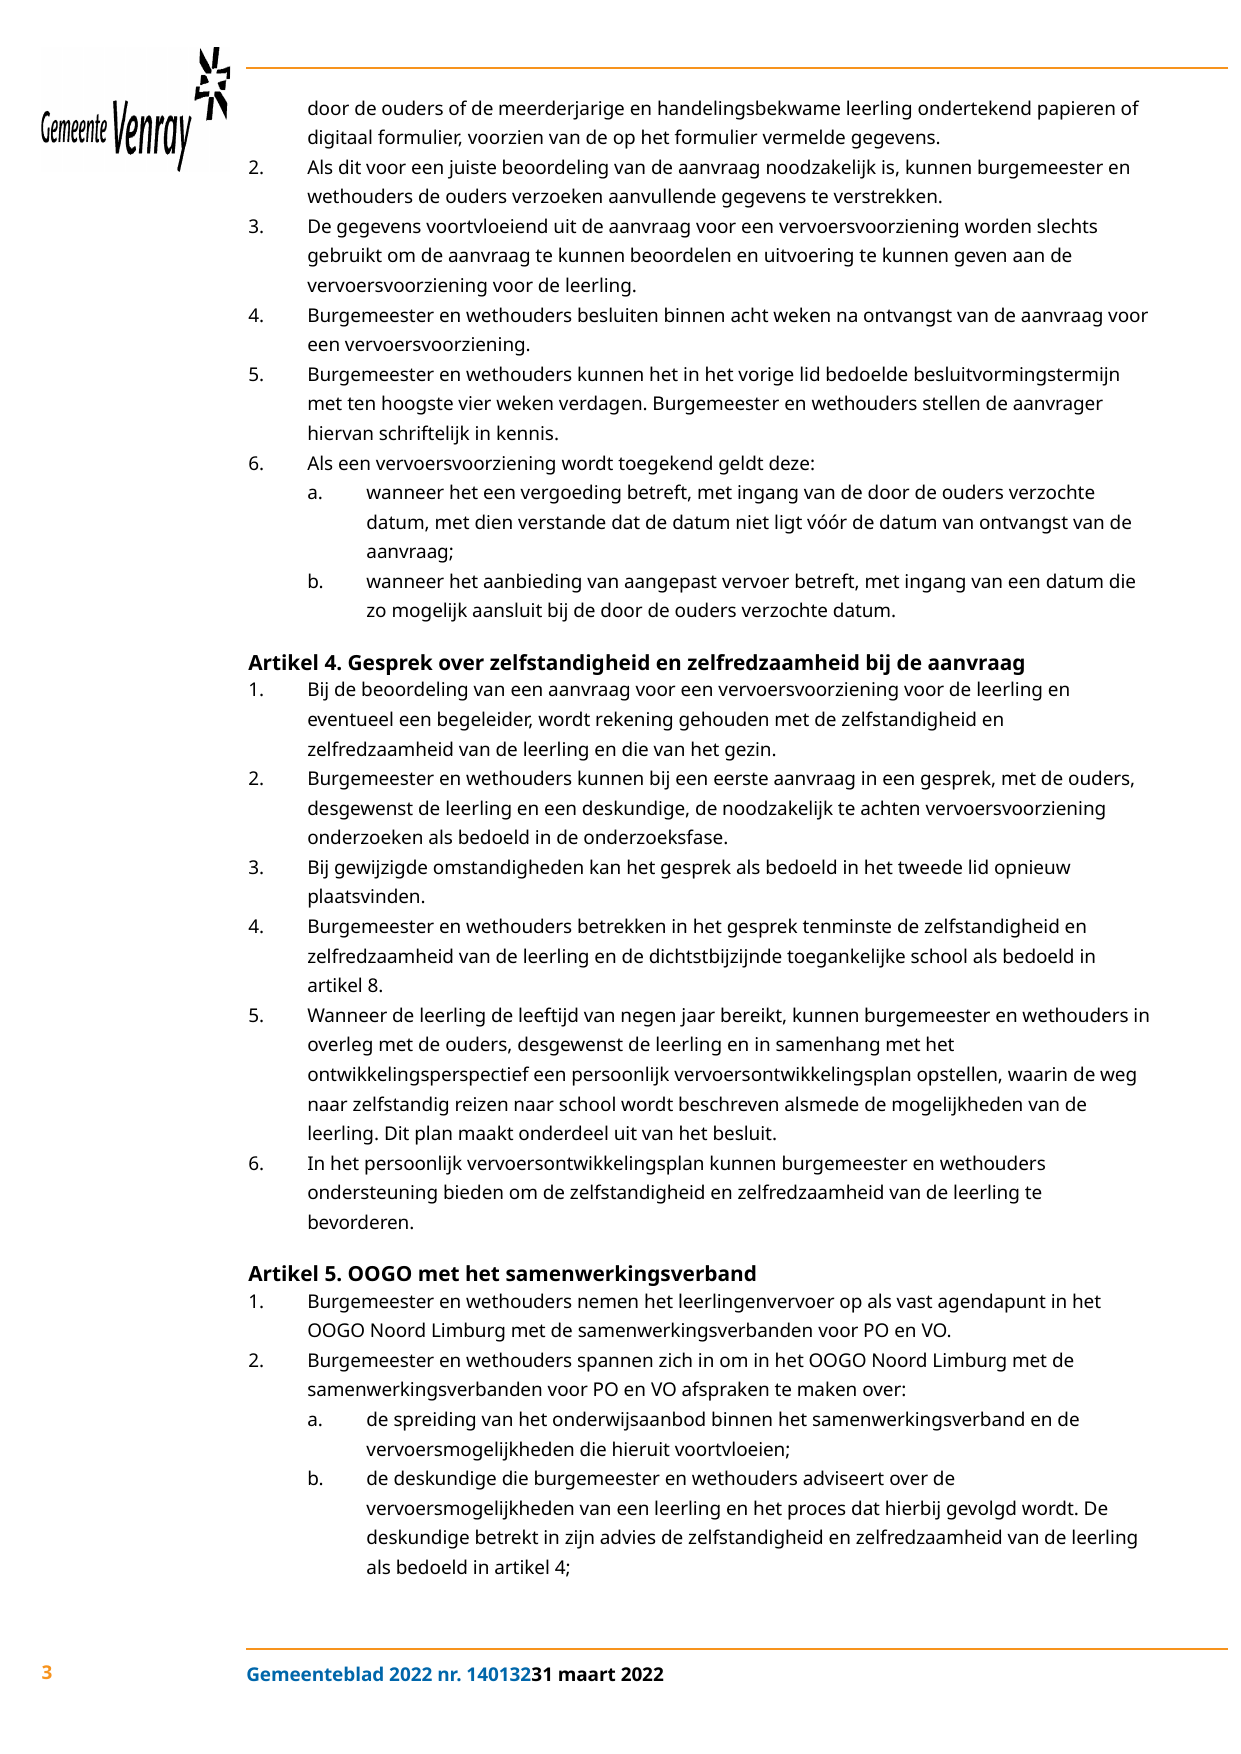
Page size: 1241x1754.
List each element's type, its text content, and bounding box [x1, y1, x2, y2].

list Wanneer de leerling de leeftijd van negen jaar bereikt, kunnen burgemeester en wethouders in overleg met de ouders, desgewenst de leerling en in samenhang met het ontwikkelingsperspectief een persoonlijk vervoersontwikkelingsplan opstellen, waarin de weg naar zelfstandig reizen naar school wordt beschreven alsmede de mogelijkheden van de leerling. Dit plan maakt onderdeel uit van het besluit. [248, 1002, 1152, 1146]
picture [41, 47, 231, 172]
list Als dit voor een juiste beoordeling van de aanvraag noodzakelijk is, kunnen burgemeester en wethouders de ouders verzoeken aanvullende gegevens te verstrekken. [248, 154, 1152, 209]
list Burgemeester en wethouders spannen zich in om in het OOGO Noord Limburg met de samenwerkingsverbanden voor PO en VO afspraken te maken over: [248, 1347, 1152, 1402]
text Artikel 5. OOGO met het samenwerkingsverband [248, 1259, 1152, 1288]
list wanneer het aanbieding van aangepast vervoer betreft, met ingang van een datum die zo mogelijk aansluit bij de door de ouders verzochte datum. [307, 568, 1152, 623]
list de spreiding van het onderwijsaanbod binnen het samenwerkingsverband en de vervoersmogelijkheden die hieruit voortvloeien; [307, 1406, 1152, 1462]
list Burgemeester en wethouders kunnen het in het vorige lid bedoelde besluitvormingstermijn met ten hoogste vier weken verdagen. Burgemeester en wethouders stellen de aanvrager hiervan schriftelijk in kennis. [248, 361, 1152, 446]
list Bij de beoordeling van een aanvraag voor een vervoersvoorziening voor de leerling en eventueel een begeleider, wordt rekening gehouden met de zelfstandigheid en zelfredzaamheid van de leerling en die van het gezin. [248, 677, 1152, 761]
text Artikel 4. Gesprek over zelfstandigheid en zelfredzaamheid bij de aanvraag [248, 648, 1152, 677]
list wanneer het een vergoeding betreft, met ingang van de door de ouders verzochte datum, met dien verstande dat de datum niet ligt vóór de datum van ontvangst van de aanvraag; [307, 479, 1152, 564]
list In het persoonlijk vervoersontwikkelingsplan kunnen burgemeester en wethouders ondersteuning bieden om de zelfstandigheid en zelfredzaamheid van de leerling te bevorderen. [248, 1150, 1152, 1235]
list Bij gewijzigde omstandigheden kan het gesprek als bedoeld in het tweede lid opnieuw plaatsvinden. [248, 854, 1152, 909]
list De gegevens voortvloeiend uit de aanvraag voor een vervoersvoorziening worden slechts gebruikt om de aanvraag te kunnen beoordelen en uitvoering te kunnen geven aan de vervoersvoorziening voor de leerling. [248, 213, 1152, 298]
list Als een vervoersvoorziening wordt toegekend geldt deze: [248, 450, 1152, 476]
list Burgemeester en wethouders betrekken in het gesprek tenminste de zelfstandigheid en zelfredzaamheid van de leerling en de dichtstbijzijnde toegankelijke school als bedoeld in artikel 8. [248, 913, 1152, 998]
list Burgemeester en wethouders nemen het leerlingenvervoer op als vast agendapunt in het OOGO Noord Limburg met de samenwerkingsverbanden voor PO en VO. [248, 1288, 1152, 1343]
list door de ouders of de meerderjarige en handelingsbekwame leerling ondertekend papieren of digitaal formulier, voorzien van de op het formulier vermelde gegevens. [248, 95, 1152, 150]
list Burgemeester en wethouders kunnen bij een eerste aanvraag in een gesprek, met de ouders, desgewenst de leerling en een deskundige, de noodzakelijk te achten vervoersvoorziening onderzoeken als bedoeld in de onderzoeksfase. [248, 765, 1152, 850]
list Burgemeester en wethouders besluiten binnen acht weken na ontvangst van de aanvraag voor een vervoersvoorziening. [248, 302, 1152, 357]
list de deskundige die burgemeester en wethouders adviseert over de vervoersmogelijkheden van een leerling en het proces dat hierbij gevolgd wordt. De deskundige betrekt in zijn advies de zelfstandigheid en zelfredzaamheid van de leerling als bedoeld in artikel 4; [307, 1465, 1152, 1580]
